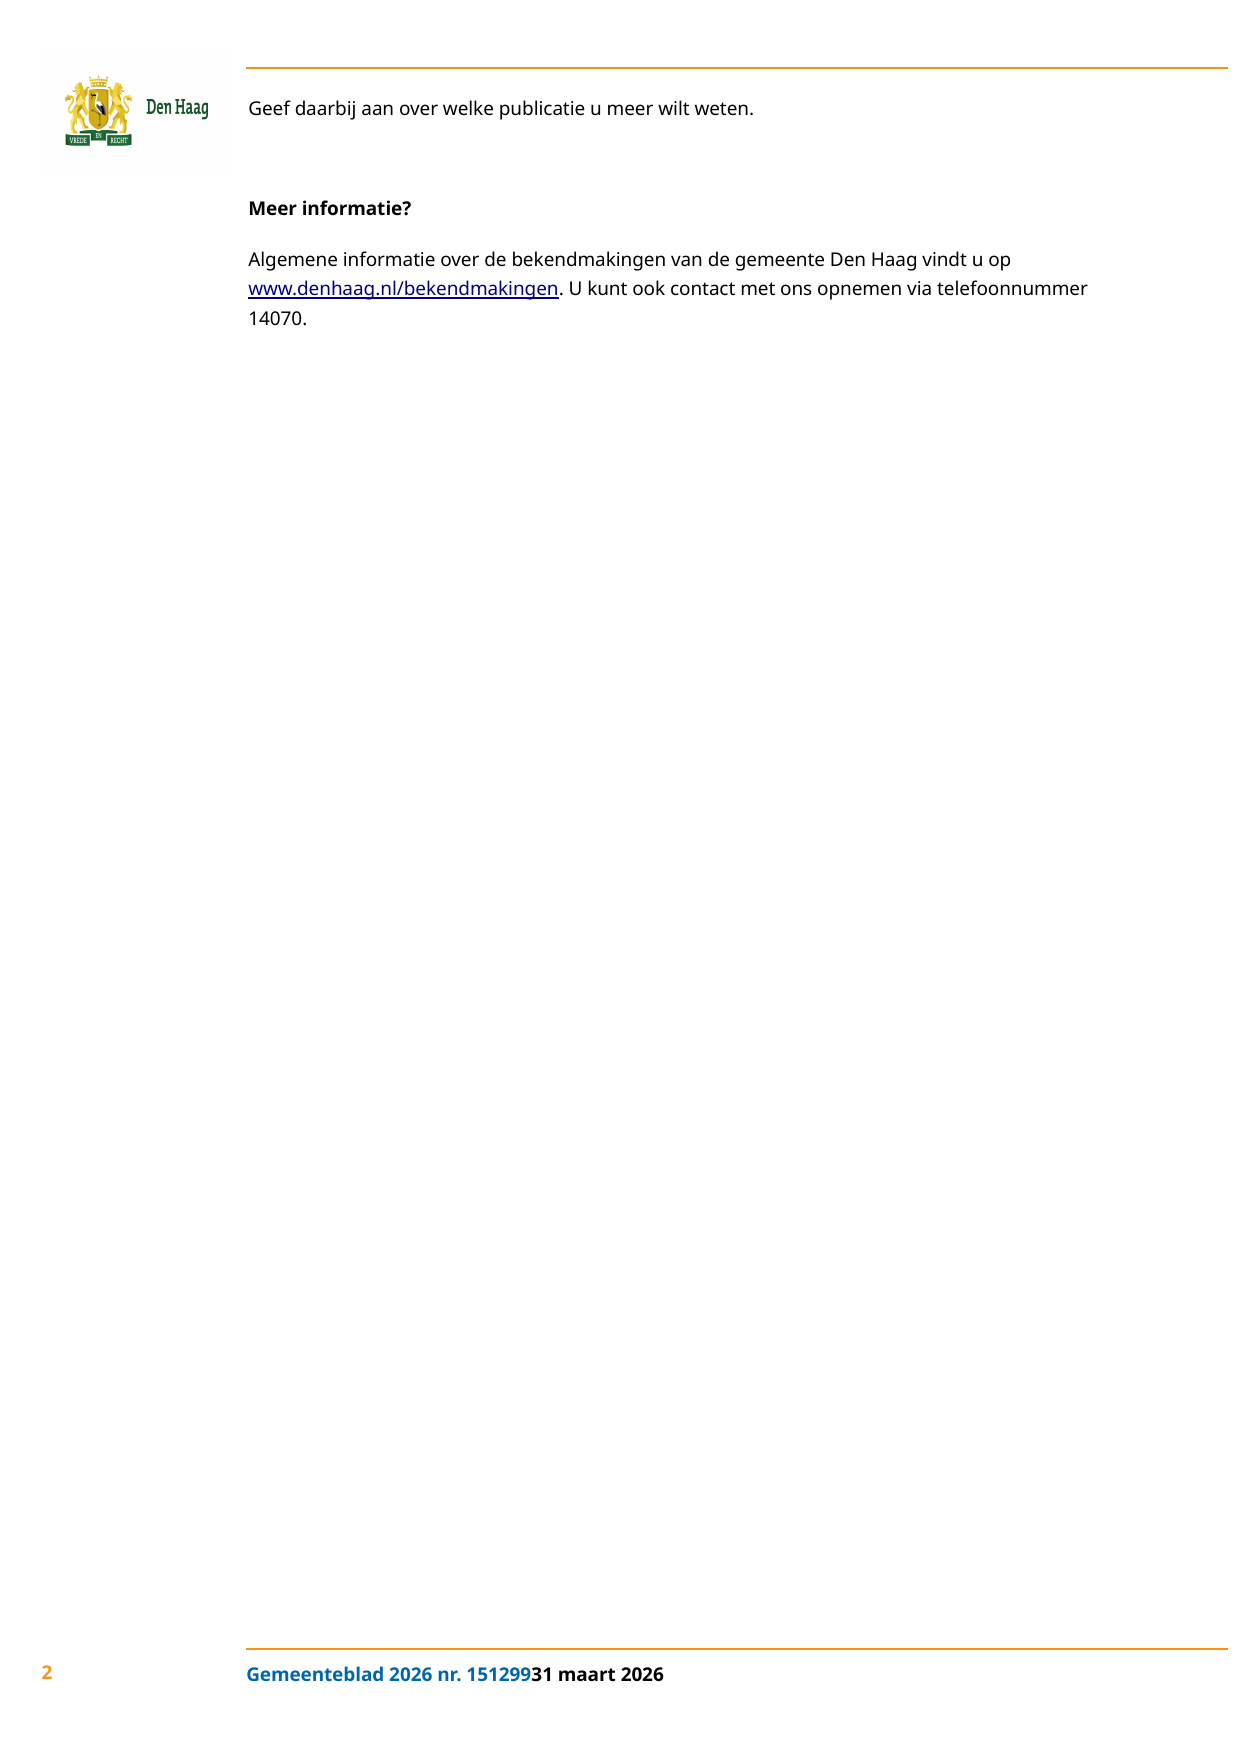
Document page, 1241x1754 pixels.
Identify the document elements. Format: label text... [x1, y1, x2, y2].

picture [41, 47, 231, 172]
text Algemene informatie over de bekendmakingen van de gemeente Den Haag vindt u op www.denhaag.nl/bekendmakingen. U kunt ook contact met ons opnemen via telefoonnummer 14070. [248, 246, 1152, 331]
text Meer informatie? [248, 196, 1152, 221]
text Geef daarbij aan over welke publicatie u meer wilt weten. [248, 95, 1152, 121]
